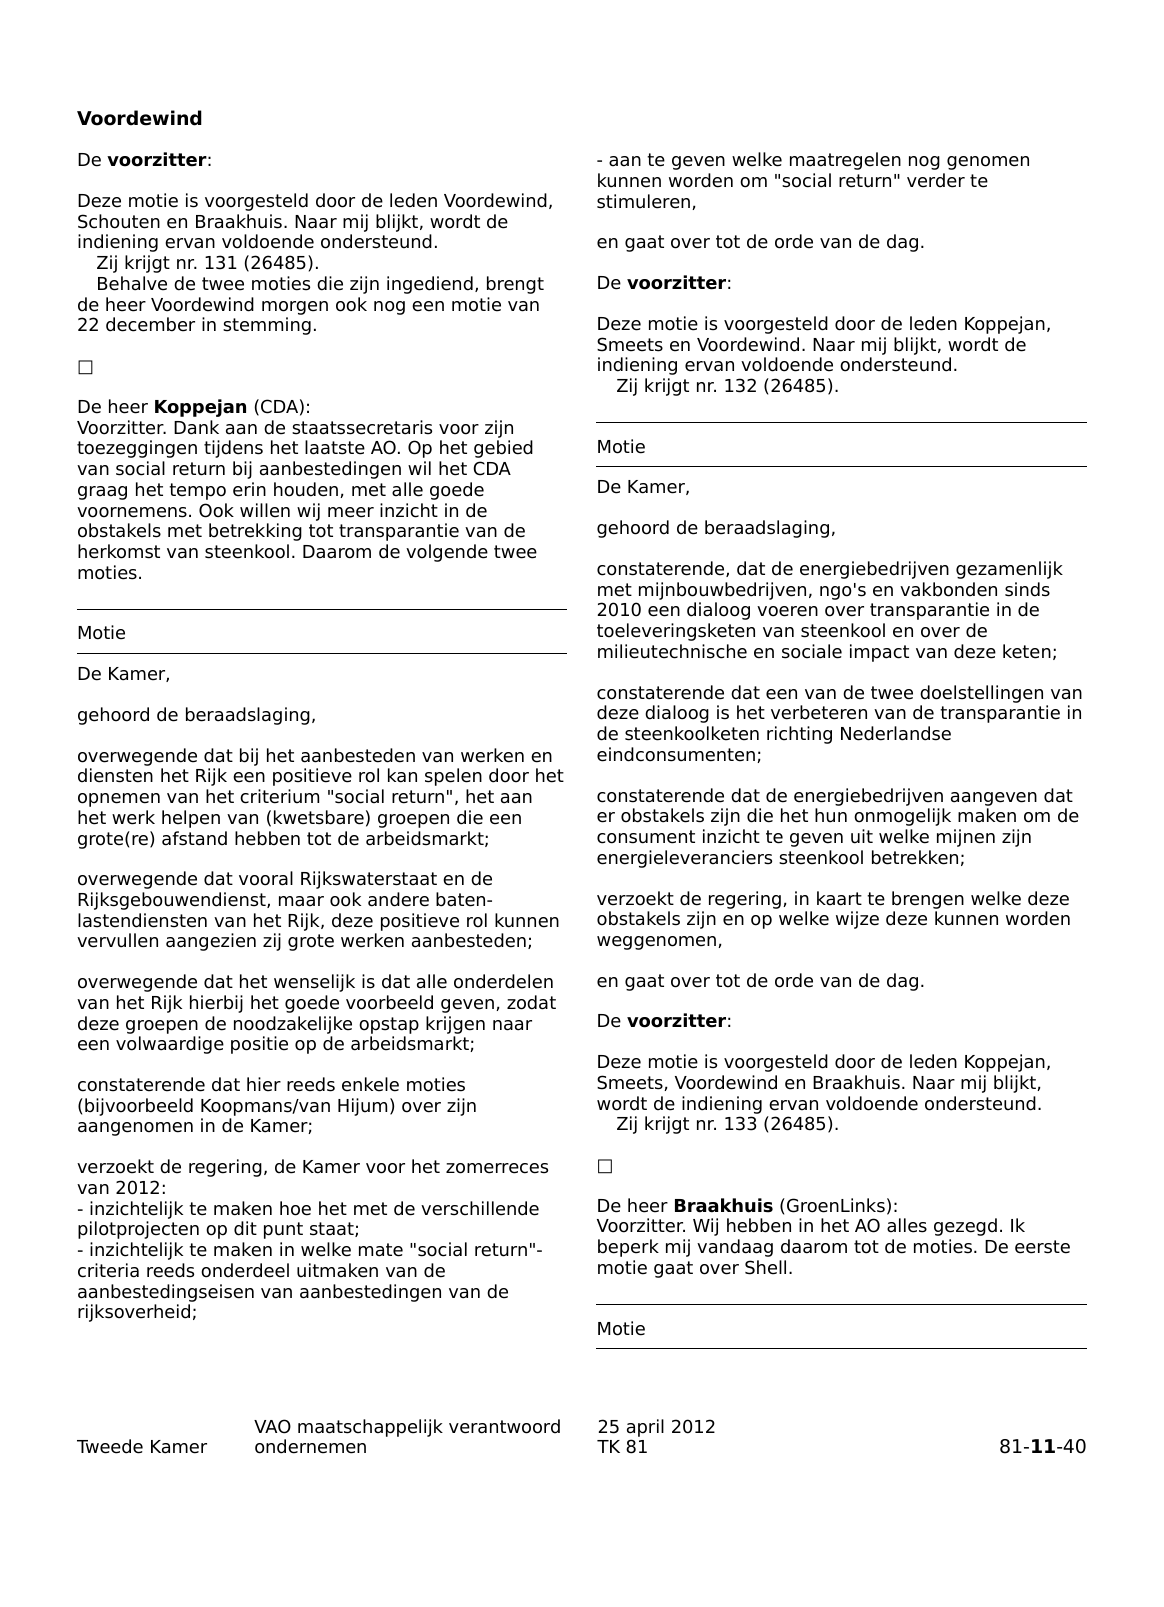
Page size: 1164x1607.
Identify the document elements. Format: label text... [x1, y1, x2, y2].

text en gaat over tot de orde van de dag. [596, 232, 1087, 253]
text Deze motie is voorgesteld door de leden Koppejan, Smeets en Voordewind. Naar mij blijkt, wordt de indiening ervan voldoende ondersteund. [596, 314, 1087, 376]
text Voorzitter. Wij hebben in het AO alles gezegd. Ik beperk mij vandaag daarom tot de moties. De eerste motie gaat over Shell. [596, 1216, 1087, 1278]
text gehoord de beraadslaging, [77, 705, 567, 725]
text constaterende dat hier reeds enkele moties (bijvoorbeeld Koopmans/van Hijum) over zijn aangenomen in de Kamer; [77, 1075, 567, 1137]
text en gaat over tot de orde van de dag. [596, 971, 1087, 991]
text constaterende dat een van de twee doelstellingen van deze dialoog is het verbeteren van de transparantie in de steenkoolketen richting Nederlandse eindconsumenten; [596, 682, 1087, 765]
text De Kamer, [77, 664, 567, 685]
text - inzichtelijk te maken hoe het met de verschillende pilotprojecten op dit punt staat; [77, 1198, 567, 1240]
text constaterende, dat de energiebedrijven gezamenlijk met mijnbouwbedrijven, ngo's en vakbonden sinds 2010 een dialoog voeren over transparantie in de toeleveringsketen van steenkool en over de milieutechnische en sociale impact van deze keten; [596, 559, 1087, 662]
text verzoekt de regering, de Kamer voor het zomerreces van 2012: [77, 1157, 567, 1198]
text Deze motie is voorgesteld door de leden Voordewind, Schouten en Braakhuis. Naar mij blijkt, wordt de indiening ervan voldoende ondersteund. [77, 191, 567, 253]
text De voorzitter: [596, 1011, 1087, 1032]
text De voorzitter: [596, 273, 1087, 294]
text □ [596, 1155, 1087, 1176]
text constaterende dat de energiebedrijven aangeven dat er obstakels zijn die het hun onmogelijk maken om de consument inzicht te geven uit welke mijnen zijn energieleveranciers steenkool betrekken; [596, 785, 1087, 868]
text De Kamer, [596, 477, 1087, 498]
text Zij krijgt nr. 131 (26485). [77, 253, 567, 274]
text overwegende dat bij het aanbesteden van werken en diensten het Rijk een positieve rol kan spelen door het opnemen van het criterium "social return", het aan het werk helpen van (kwetsbare) groepen die een grote(re) afstand hebben tot de arbeidsmarkt; [77, 745, 567, 849]
text De heer Koppejan (CDA): [77, 397, 567, 417]
text Zij krijgt nr. 132 (26485). [596, 376, 1087, 397]
text □ [77, 356, 567, 377]
text overwegende dat vooral Rijkswaterstaat en de Rijksgebouwendienst, maar ook andere baten-lastendiensten van het Rijk, deze positieve rol kunnen vervullen aangezien zij grote werken aanbesteden; [77, 869, 567, 952]
text Motie [77, 623, 567, 644]
text Deze motie is voorgesteld door de leden Koppejan, Smeets, Voordewind en Braakhuis. Naar mij blijkt, wordt de indiening ervan voldoende ondersteund. [596, 1052, 1087, 1114]
text Motie [596, 437, 1087, 457]
text - aan te geven welke maatregelen nog genomen kunnen worden om "social return" verder te stimuleren, [596, 150, 1087, 212]
text gehoord de beraadslaging, [596, 518, 1087, 539]
text De heer Braakhuis (GroenLinks): [596, 1196, 1087, 1216]
text overwegende dat het wenselijk is dat alle onderdelen van het Rijk hierbij het goede voorbeeld geven, zodat deze groepen de noodzakelijke opstap krijgen naar een volwaardige positie op de arbeidsmarkt; [77, 972, 567, 1055]
text De voorzitter: [77, 150, 567, 171]
text - inzichtelijk te maken in welke mate "social return"-criteria reeds onderdeel uitmaken van de aanbestedingseisen van aanbestedingen van de rijksoverheid; [77, 1240, 567, 1323]
text Motie [596, 1318, 1087, 1339]
text Behalve de twee moties die zijn ingediend, brengt de heer Voordewind morgen ook nog een motie van 22 december in stemming. [77, 274, 567, 336]
text Voorzitter. Dank aan de staatssecretaris voor zijn toezeggingen tijdens het laatste AO. Op het gebied van social return bij aanbestedingen wil het CDA graag het tempo erin houden, met alle goede voornemens. Ook willen wij meer inzicht in de obstakels met betrekking tot transparantie van de herkomst van steenkool. Daarom de volgende twee moties. [77, 417, 567, 583]
text verzoekt de regering, in kaart te brengen welke deze obstakels zijn en op welke wijze deze kunnen worden weggenomen, [596, 888, 1087, 951]
text Zij krijgt nr. 133 (26485). [596, 1114, 1087, 1135]
